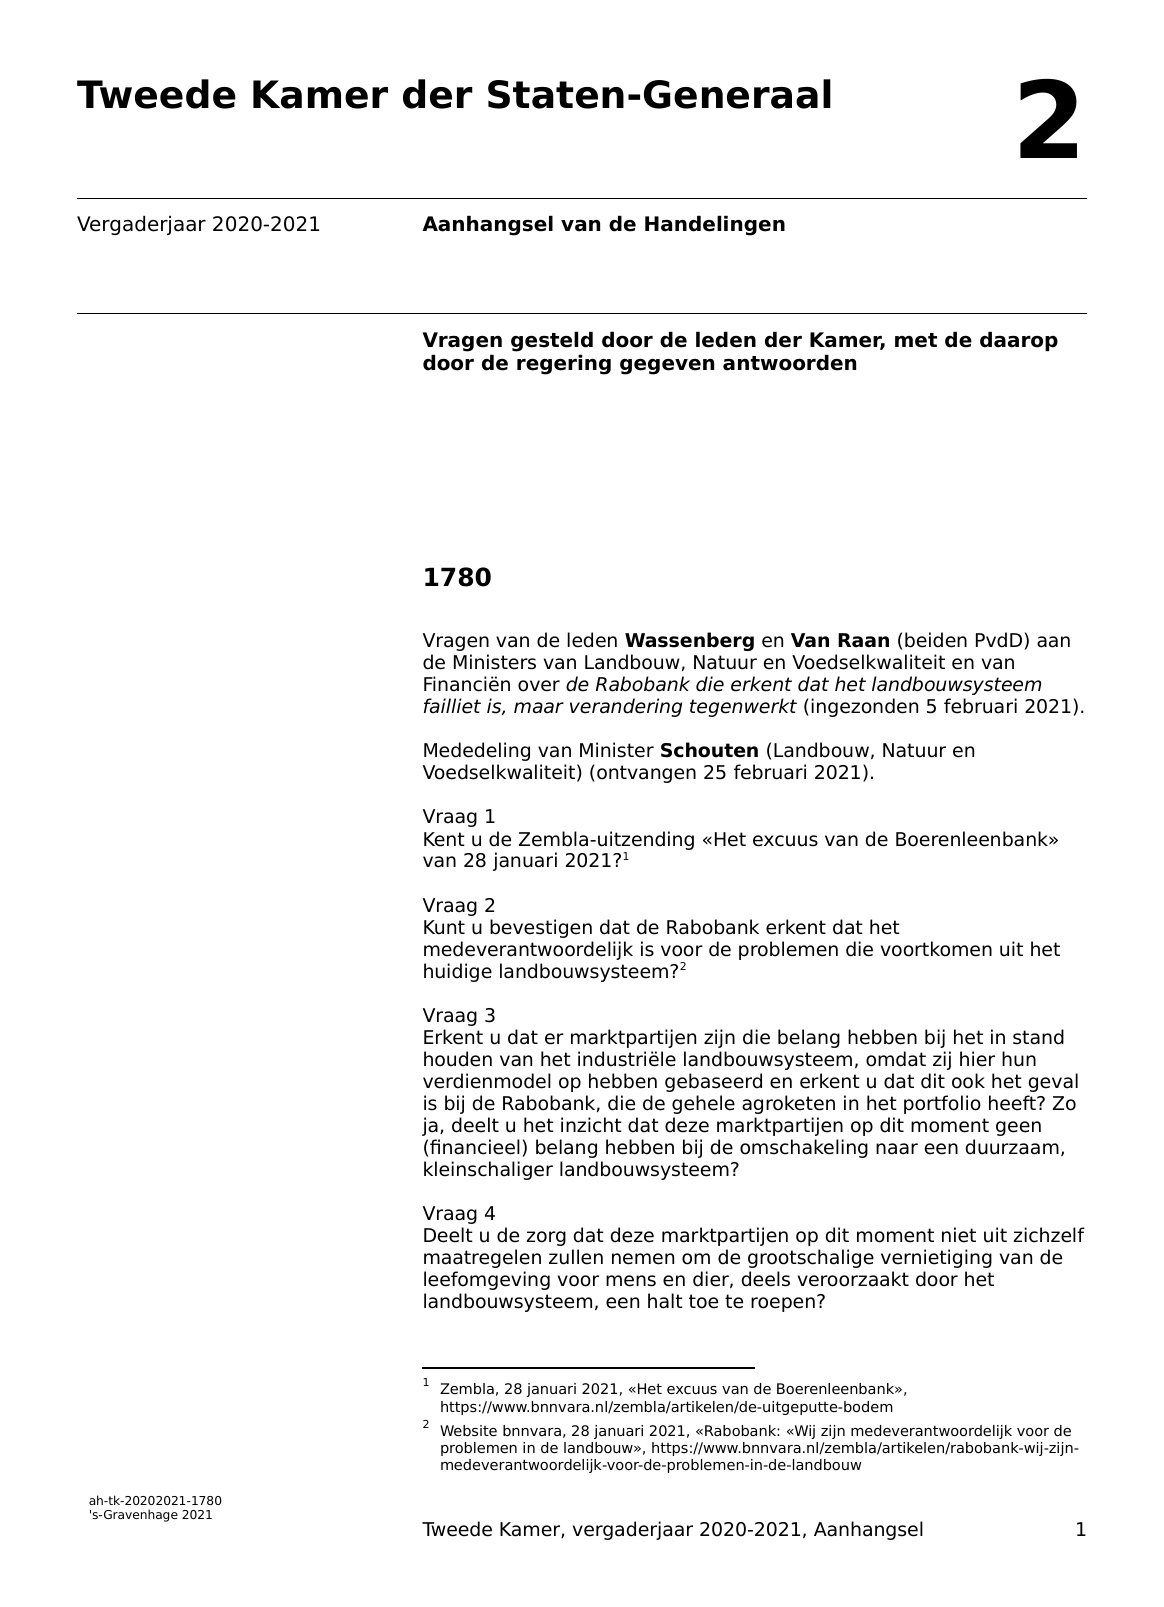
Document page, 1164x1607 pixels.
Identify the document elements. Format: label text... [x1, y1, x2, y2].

table_cell Vragen gesteld door de leden der Kamer, met de daarop door de regering gegeven antwoorden [422, 314, 1087, 375]
table_header Tweede Kamer der Staten-Generaal [77, 59, 886, 198]
table_cell Vergaderjaar 2020-2021 [77, 199, 422, 313]
text Vraag 3 [422, 1005, 1087, 1027]
text 1780 [422, 563, 1087, 592]
text Erkent u dat er marktpartijen zijn die belang hebben bij het in stand houden van het industriële landbouwsysteem, omdat zij hier hun verdienmodel op hebben gebaseerd en erkent u dat dit ook het geval is bij de Rabobank, die de gehele agroketen in het portfolio heeft? Zo ja, deelt u het inzicht dat deze marktpartijen op dit moment geen (financieel) belang hebben bij de omschakeling naar een duurzaam, kleinschaliger landbouwsysteem? [422, 1027, 1087, 1181]
text Deelt u de zorg dat deze marktpartijen op dit moment niet uit zichzelf maatregelen zullen nemen om de grootschalige vernietiging van de leefomgeving voor mens en dier, deels veroorzaakt door het landbouwsysteem, een halt toe te roepen? [422, 1225, 1087, 1313]
text Vragen van de leden Wassenberg en Van Raan (beiden PvdD) aan de Ministers van Landbouw, Natuur en Voedselkwaliteit en van Financiën over de Rabobank die erkent dat het landbouwsysteem failliet is, maar verandering tegenwerkt (ingezonden 5 februari 2021). [422, 630, 1087, 718]
text Website bnnvara, 28 januari 2021, «Rabobank: «Wij zijn medeverantwoordelijk voor de problemen in de landbouw», https://www.bnnvara.nl/zembla/artikelen/rabobank-wij-zijn-medeverantwoordelijk-voor-de-problemen-in-de-landbouw [422, 1418, 1087, 1474]
table_cell [77, 314, 422, 375]
text Vraag 1 [422, 806, 1087, 828]
text ah-tk-20202021-1780 [88, 1494, 323, 1508]
text Kunt u bevestigen dat de Rabobank erkent dat het medeverantwoordelijk is voor de problemen die voortkomen uit het huidige landbouwsysteem? [422, 917, 1087, 982]
text Kent u de Zembla-uitzending «Het excuus van de Boerenleenbank» van 28 januari 2021? [422, 828, 1087, 872]
text Vraag 4 [422, 1203, 1087, 1225]
text Mededeling van Minister Schouten (Landbouw, Natuur en Voedselkwaliteit) (ontvangen 25 februari 2021). [422, 740, 1087, 784]
table_header 2 [886, 59, 1087, 198]
text Vraag 2 [422, 894, 1087, 917]
text Zembla, 28 januari 2021, «Het excuus van de Boerenleenbank», https://www.bnnvara.nl/zembla/artikelen/de-uitgeputte-bodem [422, 1377, 1087, 1416]
text 's-Gravenhage 2021 [88, 1508, 323, 1522]
table_cell Aanhangsel van de Handelingen [422, 199, 1087, 313]
